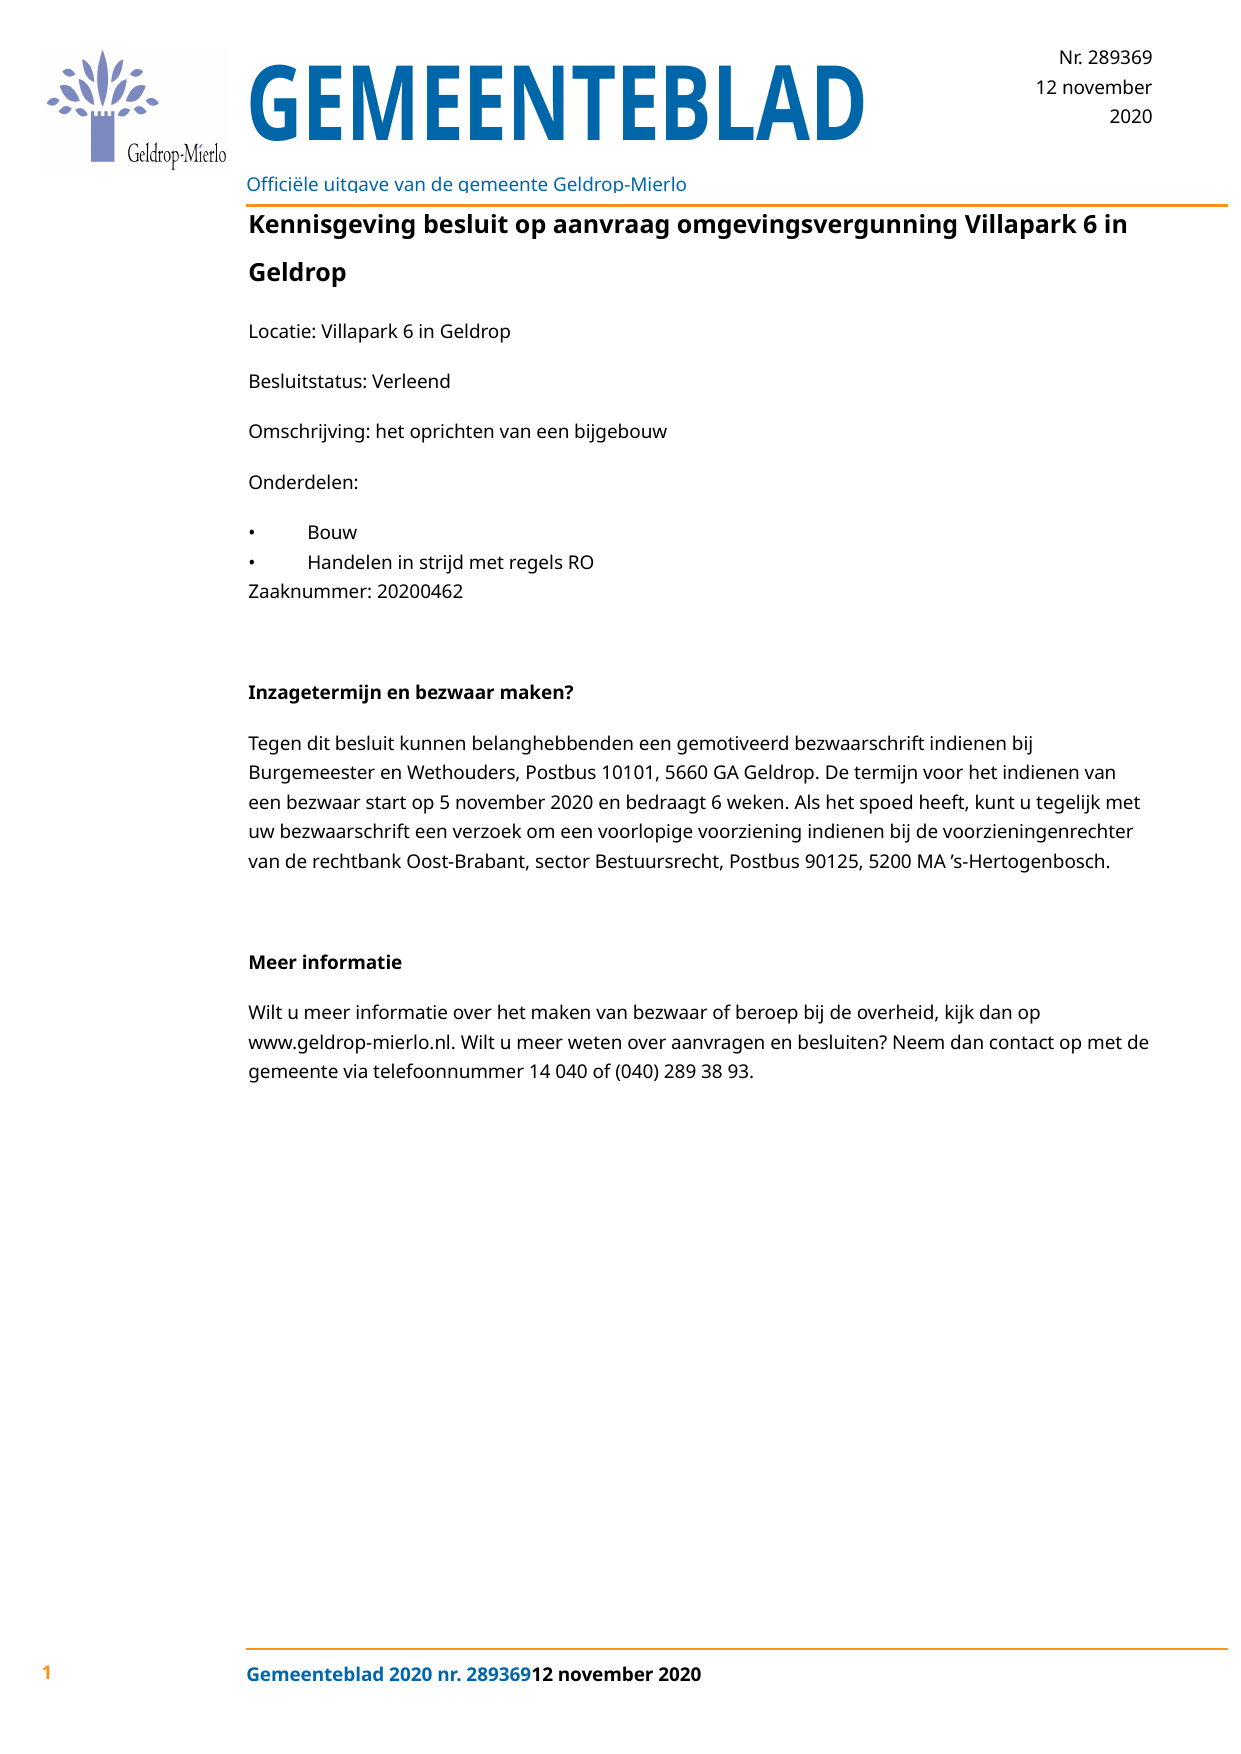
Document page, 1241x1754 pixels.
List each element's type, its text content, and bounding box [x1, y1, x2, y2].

text Locatie: Villapark 6 in Geldrop [248, 318, 1152, 344]
text Zaaknummer: 20200462 [248, 579, 1152, 604]
text Omschrijving: het oprichten van een bijgebouw [248, 419, 1152, 444]
text Inzagetermijn en bezwaar maken? [248, 679, 1152, 705]
text Besluitstatus: Verleend [248, 368, 1152, 394]
text Tegen dit besluit kunnen belanghebbenden een gemotiveerd bezwaarschrift indienen bij Burgemeester en Wethouders, Postbus 10101, 5660 GA Geldrop. De termijn voor het indienen van een bezwaar start op 5 november 2020 en bedraagt 6 weken. Als het spoed heeft, kunt u tegelijk met uw bezwaarschrift een verzoek om een voorlopige voorziening indienen bij de voorzieningenrechter van de rechtbank Oost-Brabant, sector Bestuursrecht, Postbus 90125, 5200 MA ’s-Hertogenbosch. [248, 730, 1152, 874]
text Meer informatie [248, 949, 1152, 975]
text Wilt u meer informatie over het maken van bezwaar of beroep bij de overheid, kijk dan op www.geldrop-mierlo.nl. Wilt u meer weten over aanvragen en besluiten? Neem dan contact op met de gemeente via telefoonnummer 14 040 of (040) 289 38 93. [248, 999, 1152, 1084]
list Bouw [248, 519, 1152, 545]
text Onderdelen: [248, 469, 1152, 495]
text Kennisgeving besluit op aanvraag omgevingsvergunning Villapark 6 in Geldrop [248, 207, 1152, 288]
picture [41, 47, 231, 172]
list Handelen in strijd met regels RO [248, 549, 1152, 575]
